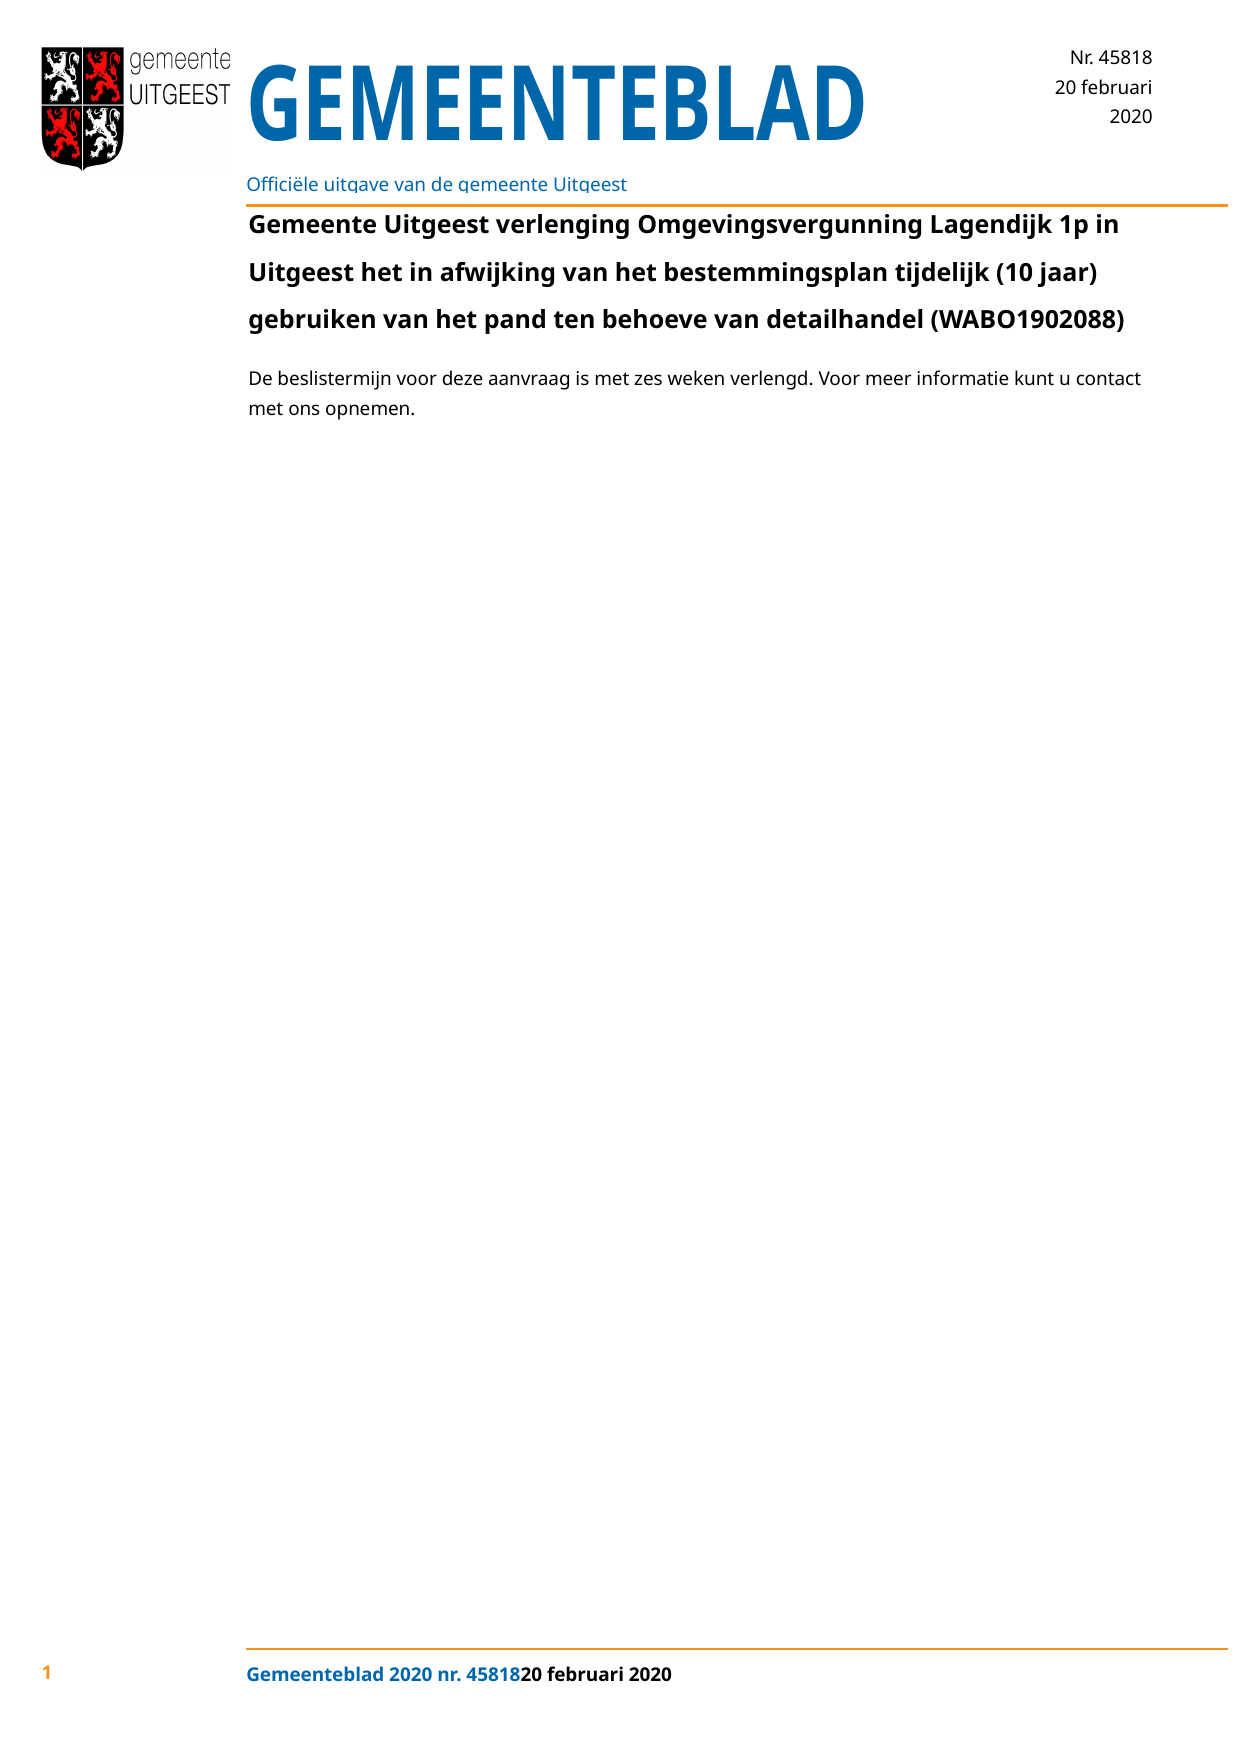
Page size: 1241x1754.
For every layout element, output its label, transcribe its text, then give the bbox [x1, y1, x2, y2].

text Gemeente Uitgeest verlenging Omgevingsvergunning Lagendijk 1p in Uitgeest het in afwijking van het bestemmingsplan tijdelijk (10 jaar) gebruiken van het pand ten behoeve van detailhandel (WABO1902088) [248, 207, 1152, 336]
text De beslistermijn voor deze aanvraag is met zes weken verlengd. Voor meer informatie kunt u contact met ons opnemen. [248, 366, 1152, 421]
picture [41, 47, 231, 172]
